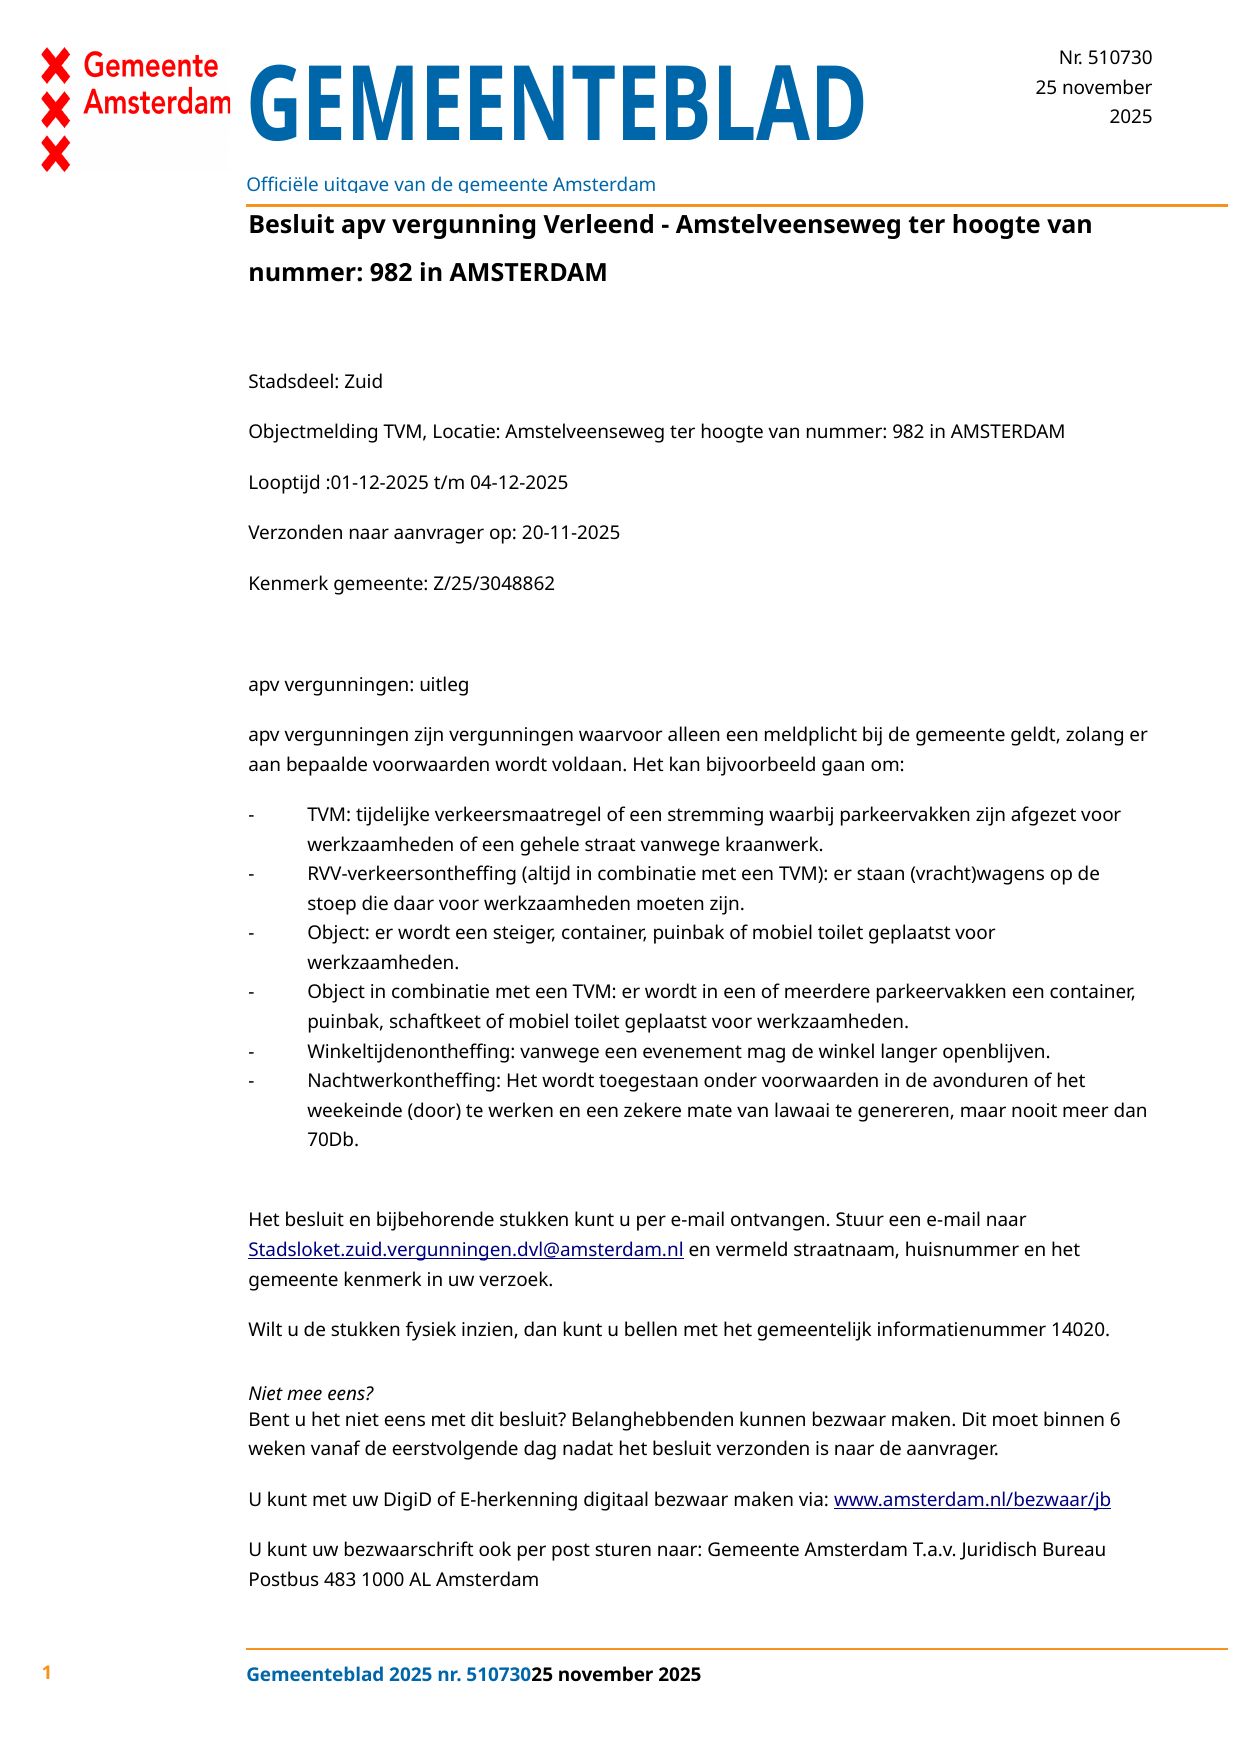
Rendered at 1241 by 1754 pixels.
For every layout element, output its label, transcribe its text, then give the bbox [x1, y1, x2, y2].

list Object in combinatie met een TVM: er wordt in een of meerdere parkeervakken een container, puinbak, schaftkeet of mobiel toilet geplaatst voor werkzaamheden. [248, 979, 1152, 1034]
text apv vergunningen zijn vergunningen waarvoor alleen een meldplicht bij de gemeente geldt, zolang er aan bepaalde voorwaarden wordt voldaan. Het kan bijvoorbeeld gaan om: [248, 721, 1152, 777]
text Stadsdeel: Zuid [248, 368, 1152, 394]
text Bent u het niet eens met dit besluit? Belanghebbenden kunnen bezwaar maken. Dit moet binnen 6 weken vanaf de eerstvolgende dag nadat het besluit verzonden is naar de aanvrager. [248, 1406, 1152, 1461]
text U kunt met uw DigiD of E-herkenning digitaal bezwaar maken via: www.amsterdam.nl/bezwaar/jb [248, 1486, 1152, 1512]
text Verzonden naar aanvrager op: 20-11-2025 [248, 519, 1152, 545]
text U kunt uw bezwaarschrift ook per post sturen naar: Gemeente Amsterdam T.a.v. Juridisch Bureau Postbus 483 1000 AL Amsterdam [248, 1536, 1152, 1592]
text Het besluit en bijbehorende stukken kunt u per e-mail ontvangen. Stuur een e-mail naar Stadsloket.zuid.vergunningen.dvl@amsterdam.nl en vermeld straatnaam, huisnummer en het gemeente kenmerk in uw verzoek. [248, 1207, 1152, 1292]
list Winkeltijdenontheffing: vanwege een evenement mag de winkel langer openblijven. [248, 1038, 1152, 1064]
text Niet mee eens? [248, 1380, 1152, 1406]
text Besluit apv vergunning Verleend - Amstelveenseweg ter hoogte van nummer: 982 in AMSTERDAM [248, 207, 1152, 288]
picture [41, 47, 231, 172]
text Objectmelding TVM, Locatie: Amstelveenseweg ter hoogte van nummer: 982 in AMSTERDAM [248, 419, 1152, 444]
text Wilt u de stukken fysiek inzien, dan kunt u bellen met het gemeentelijk informatienummer 14020. [248, 1316, 1152, 1342]
list RVV-verkeersontheffing (altijd in combinatie met een TVM): er staan (vracht)wagens op de stoep die daar voor werkzaamheden moeten zijn. [248, 860, 1152, 916]
list TVM: tijdelijke verkeersmaatregel of een stremming waarbij parkeervakken zijn afgezet voor werkzaamheden of een gehele straat vanwege kraanwerk. [248, 801, 1152, 857]
list Object: er wordt een steiger, container, puinbak of mobiel toilet geplaatst voor werkzaamheden. [248, 919, 1152, 975]
text apv vergunningen: uitleg [248, 671, 1152, 697]
list Nachtwerkontheffing: Het wordt toegestaan onder voorwaarden in de avonduren of het weekeinde (door) te werken en een zekere mate van lawaai te genereren, maar nooit meer dan 70Db. [248, 1067, 1152, 1152]
text Looptijd :01-12-2025 t/m 04-12-2025 [248, 469, 1152, 495]
text Kenmerk gemeente: Z/25/3048862 [248, 570, 1152, 596]
